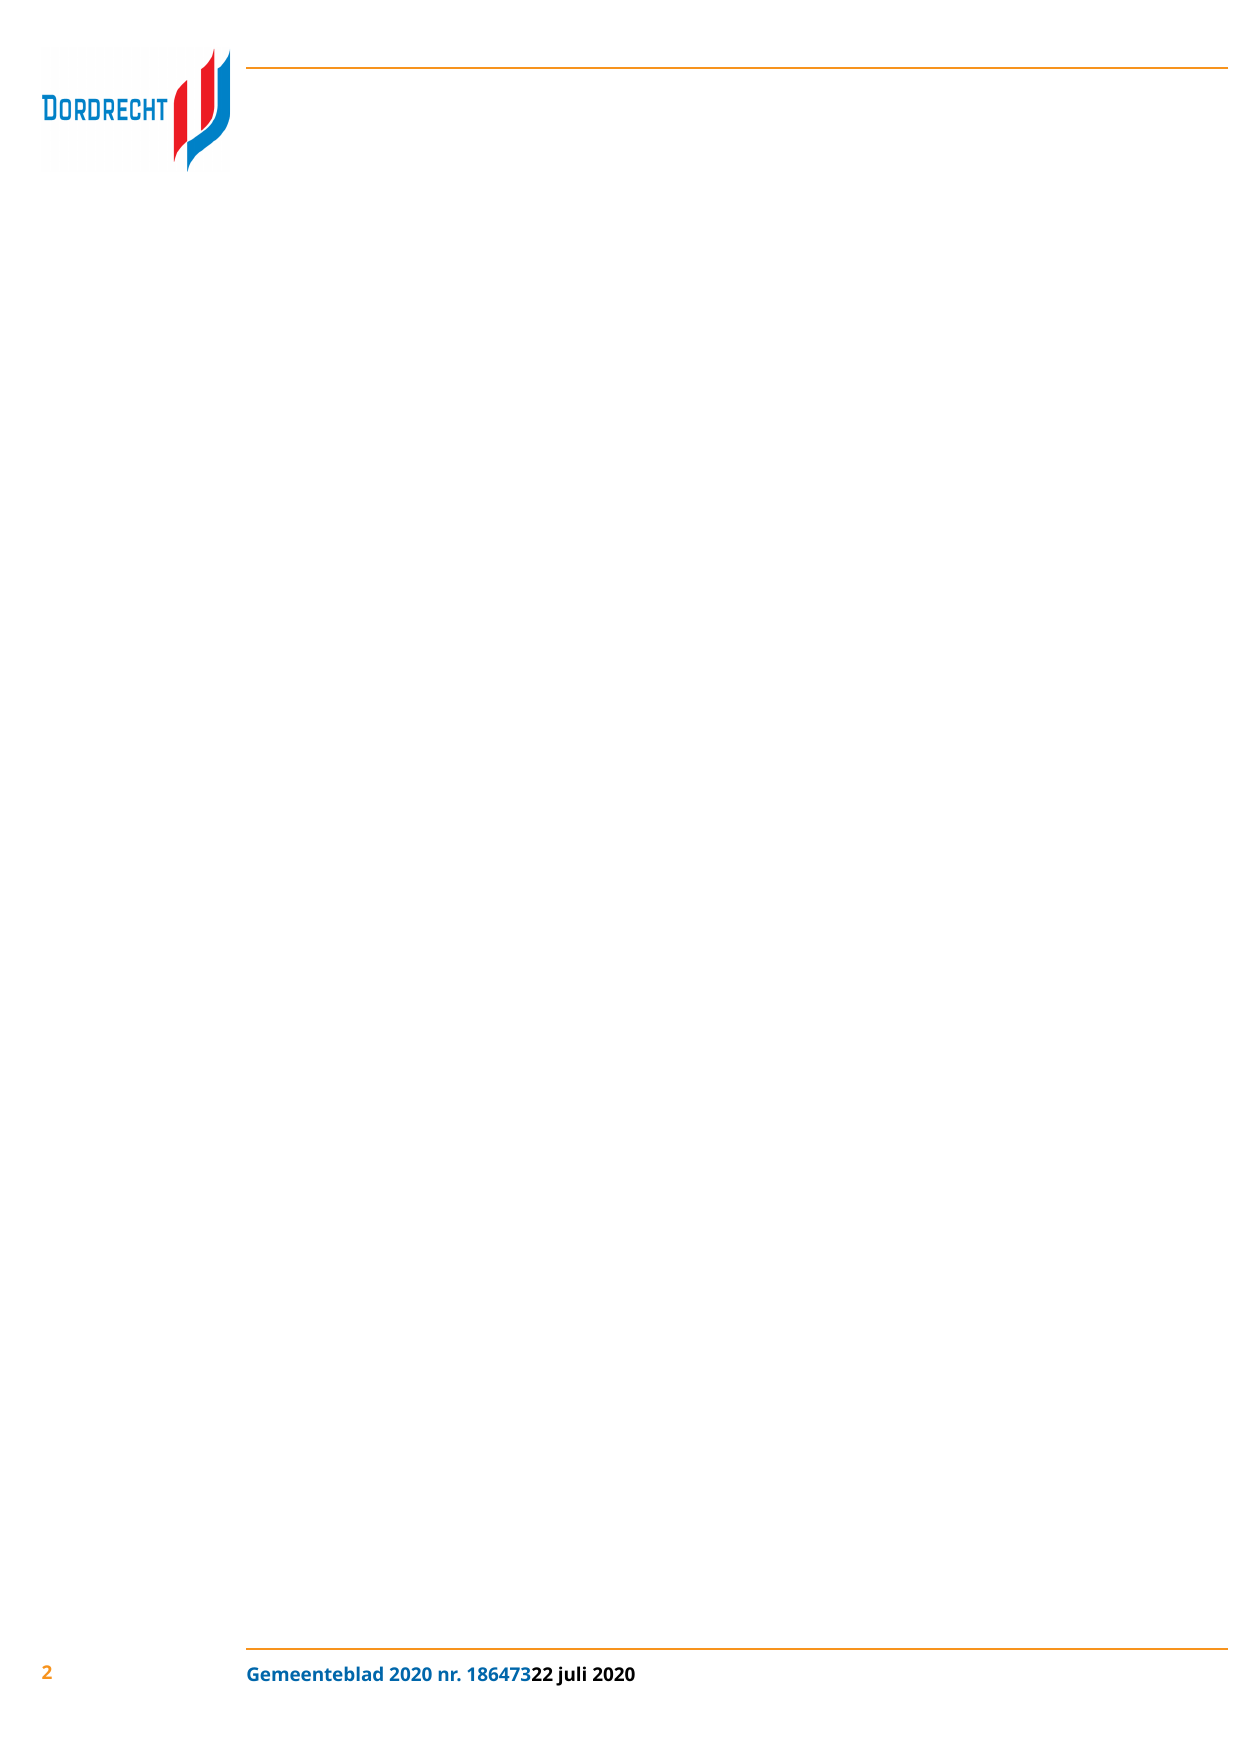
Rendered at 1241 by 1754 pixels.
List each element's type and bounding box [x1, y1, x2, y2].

picture [41, 47, 231, 172]
